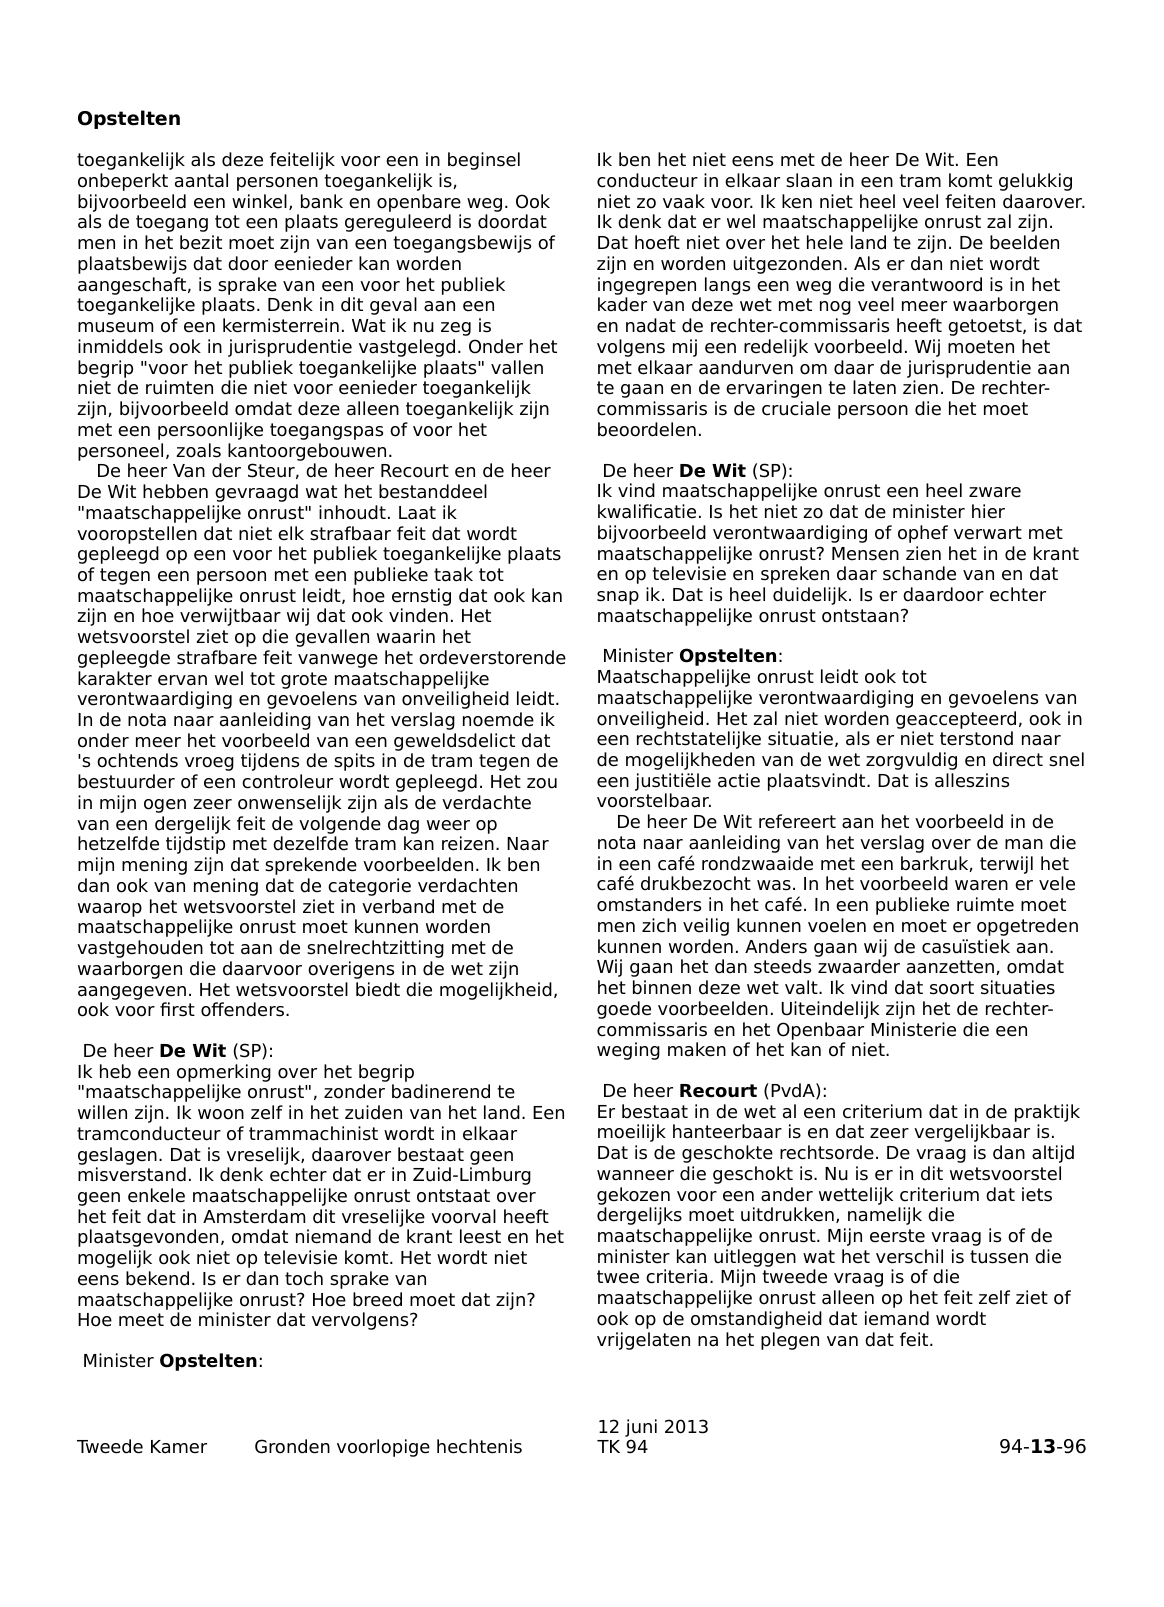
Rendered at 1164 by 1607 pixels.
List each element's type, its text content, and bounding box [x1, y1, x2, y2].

text Maatschappelijke onrust leidt ook tot maatschappelijke verontwaardiging en gevoelens van onveiligheid. Het zal niet worden geaccepteerd, ook in een rechtstatelijke situatie, als er niet terstond naar de mogelijkheden van de wet zorgvuldig en direct snel een justitiële actie plaatsvindt. Dat is alleszins voorstelbaar. [596, 667, 1087, 812]
text De heer De Wit (SP): [77, 1041, 567, 1062]
text Er bestaat in de wet al een criterium dat in de praktijk moeilijk hanteerbaar is en dat zeer vergelijkbaar is. Dat is de geschokte rechtsorde. De vraag is dan altijd wanneer die geschokt is. Nu is er in dit wetsvoorstel gekozen voor een ander wettelijk criterium dat iets dergelijks moet uitdrukken, namelijk die maatschappelijke onrust. Mijn eerste vraag is of de minister kan uitleggen wat het verschil is tussen die twee criteria. Mijn tweede vraag is of die maatschappelijke onrust alleen op het feit zelf ziet of ook op de omstandigheid dat iemand wordt vrijgelaten na het plegen van dat feit. [596, 1102, 1087, 1350]
text De heer Recourt (PvdA): [596, 1081, 1087, 1102]
text De heer De Wit refereert aan het voorbeeld in de nota naar aanleiding van het verslag over de man die in een café rondzwaaide met een barkruk, terwijl het café drukbezocht was. In het voorbeeld waren er vele omstanders in het café. In een publieke ruimte moet men zich veilig kunnen voelen en moet er opgetreden kunnen worden. Anders gaan wij de casuïstiek aan. Wij gaan het dan steeds zwaarder aanzetten, omdat het binnen deze wet valt. Ik vind dat soort situaties goede voorbeelden. Uiteindelijk zijn het de rechter-commissaris en het Openbaar Ministerie die een weging maken of het kan of niet. [596, 812, 1087, 1061]
text Ik heb een opmerking over het begrip "maatschappelijke onrust", zonder badinerend te willen zijn. Ik woon zelf in het zuiden van het land. Een tramconducteur of trammachinist wordt in elkaar geslagen. Dat is vreselijk, daarover bestaat geen misverstand. Ik denk echter dat er in Zuid-Limburg geen enkele maatschappelijke onrust ontstaat over het feit dat in Amsterdam dit vreselijke voorval heeft plaatsgevonden, omdat niemand de krant leest en het mogelijk ook niet op televisie komt. Het wordt niet eens bekend. Is er dan toch sprake van maatschappelijke onrust? Hoe breed moet dat zijn? Hoe meet de minister dat vervolgens? [77, 1062, 567, 1331]
text De heer De Wit (SP): [596, 460, 1087, 481]
text Minister Opstelten: [77, 1351, 567, 1372]
text Ik vind maatschappelijke onrust een heel zware kwalificatie. Is het niet zo dat de minister hier bijvoorbeeld verontwaardiging of ophef verwart met maatschappelijke onrust? Mensen zien het in de krant en op televisie en spreken daar schande van en dat snap ik. Dat is heel duidelijk. Is er daardoor echter maatschappelijke onrust ontstaan? [596, 481, 1087, 626]
text toegankelijk als deze feitelijk voor een in beginsel onbeperkt aantal personen toegankelijk is, bijvoorbeeld een winkel, bank en openbare weg. Ook als de toegang tot een plaats gereguleerd is doordat men in het bezit moet zijn van een toegangsbewijs of plaatsbewijs dat door eenieder kan worden aangeschaft, is sprake van een voor het publiek toegankelijke plaats. Denk in dit geval aan een museum of een kermisterrein. Wat ik nu zeg is inmiddels ook in jurisprudentie vastgelegd. Onder het begrip "voor het publiek toegankelijke plaats" vallen niet de ruimten die niet voor eenieder toegankelijk zijn, bijvoorbeeld omdat deze alleen toegankelijk zijn met een persoonlijke toegangspas of voor het personeel, zoals kantoorgebouwen. [77, 150, 567, 461]
text Minister Opstelten: [596, 646, 1087, 667]
text Ik ben het niet eens met de heer De Wit. Een conducteur in elkaar slaan in een tram komt gelukkig niet zo vaak voor. Ik ken niet heel veel feiten daarover. Ik denk dat er wel maatschappelijke onrust zal zijn. Dat hoeft niet over het hele land te zijn. De beelden zijn en worden uitgezonden. Als er dan niet wordt ingegrepen langs een weg die verantwoord is in het kader van deze wet met nog veel meer waarborgen en nadat de rechter-commissaris heeft getoetst, is dat volgens mij een redelijk voorbeeld. Wij moeten het met elkaar aandurven om daar de jurisprudentie aan te gaan en de ervaringen te laten zien. De rechter-commissaris is de cruciale persoon die het moet beoordelen. [596, 150, 1087, 440]
text De heer Van der Steur, de heer Recourt en de heer De Wit hebben gevraagd wat het bestanddeel "maatschappelijke onrust" inhoudt. Laat ik vooropstellen dat niet elk strafbaar feit dat wordt gepleegd op een voor het publiek toegankelijke plaats of tegen een persoon met een publieke taak tot maatschappelijke onrust leidt, hoe ernstig dat ook kan zijn en hoe verwijtbaar wij dat ook vinden. Het wetsvoorstel ziet op die gevallen waarin het gepleegde strafbare feit vanwege het ordeverstorende karakter ervan wel tot grote maatschappelijke verontwaardiging en gevoelens van onveiligheid leidt. In de nota naar aanleiding van het verslag noemde ik onder meer het voorbeeld van een geweldsdelict dat 's ochtends vroeg tijdens de spits in de tram tegen de bestuurder of een controleur wordt gepleegd. Het zou in mijn ogen zeer onwenselijk zijn als de verdachte van een dergelijk feit de volgende dag weer op hetzelfde tijdstip met dezelfde tram kan reizen. Naar mijn mening zijn dat sprekende voorbeelden. Ik ben dan ook van mening dat de categorie verdachten waarop het wetsvoorstel ziet in verband met de maatschappelijke onrust moet kunnen worden vastgehouden tot aan de snelrechtzitting met de waarborgen die daarvoor overigens in de wet zijn aangegeven. Het wetsvoorstel biedt die mogelijkheid, ook voor first offenders. [77, 461, 567, 1021]
